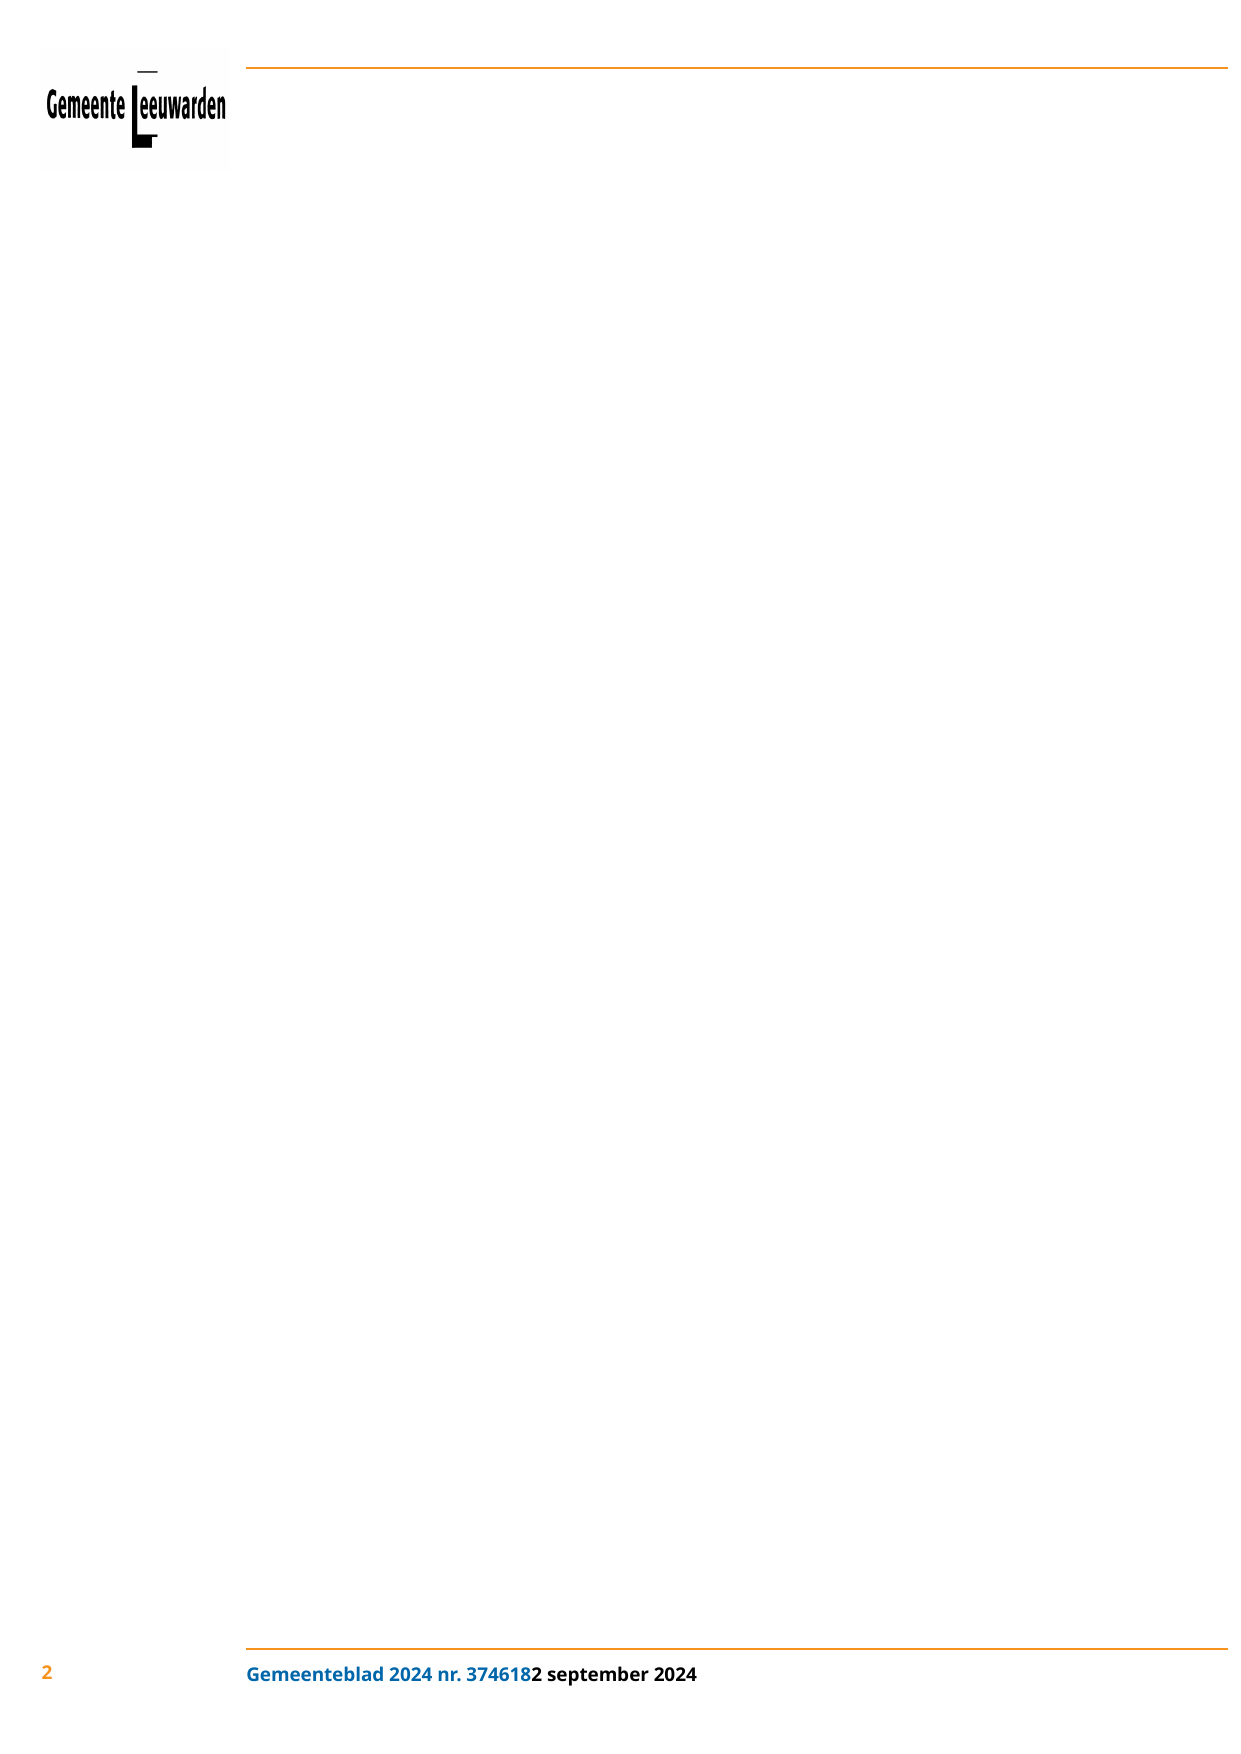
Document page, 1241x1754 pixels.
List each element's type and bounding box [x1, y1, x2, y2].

picture [41, 47, 231, 172]
